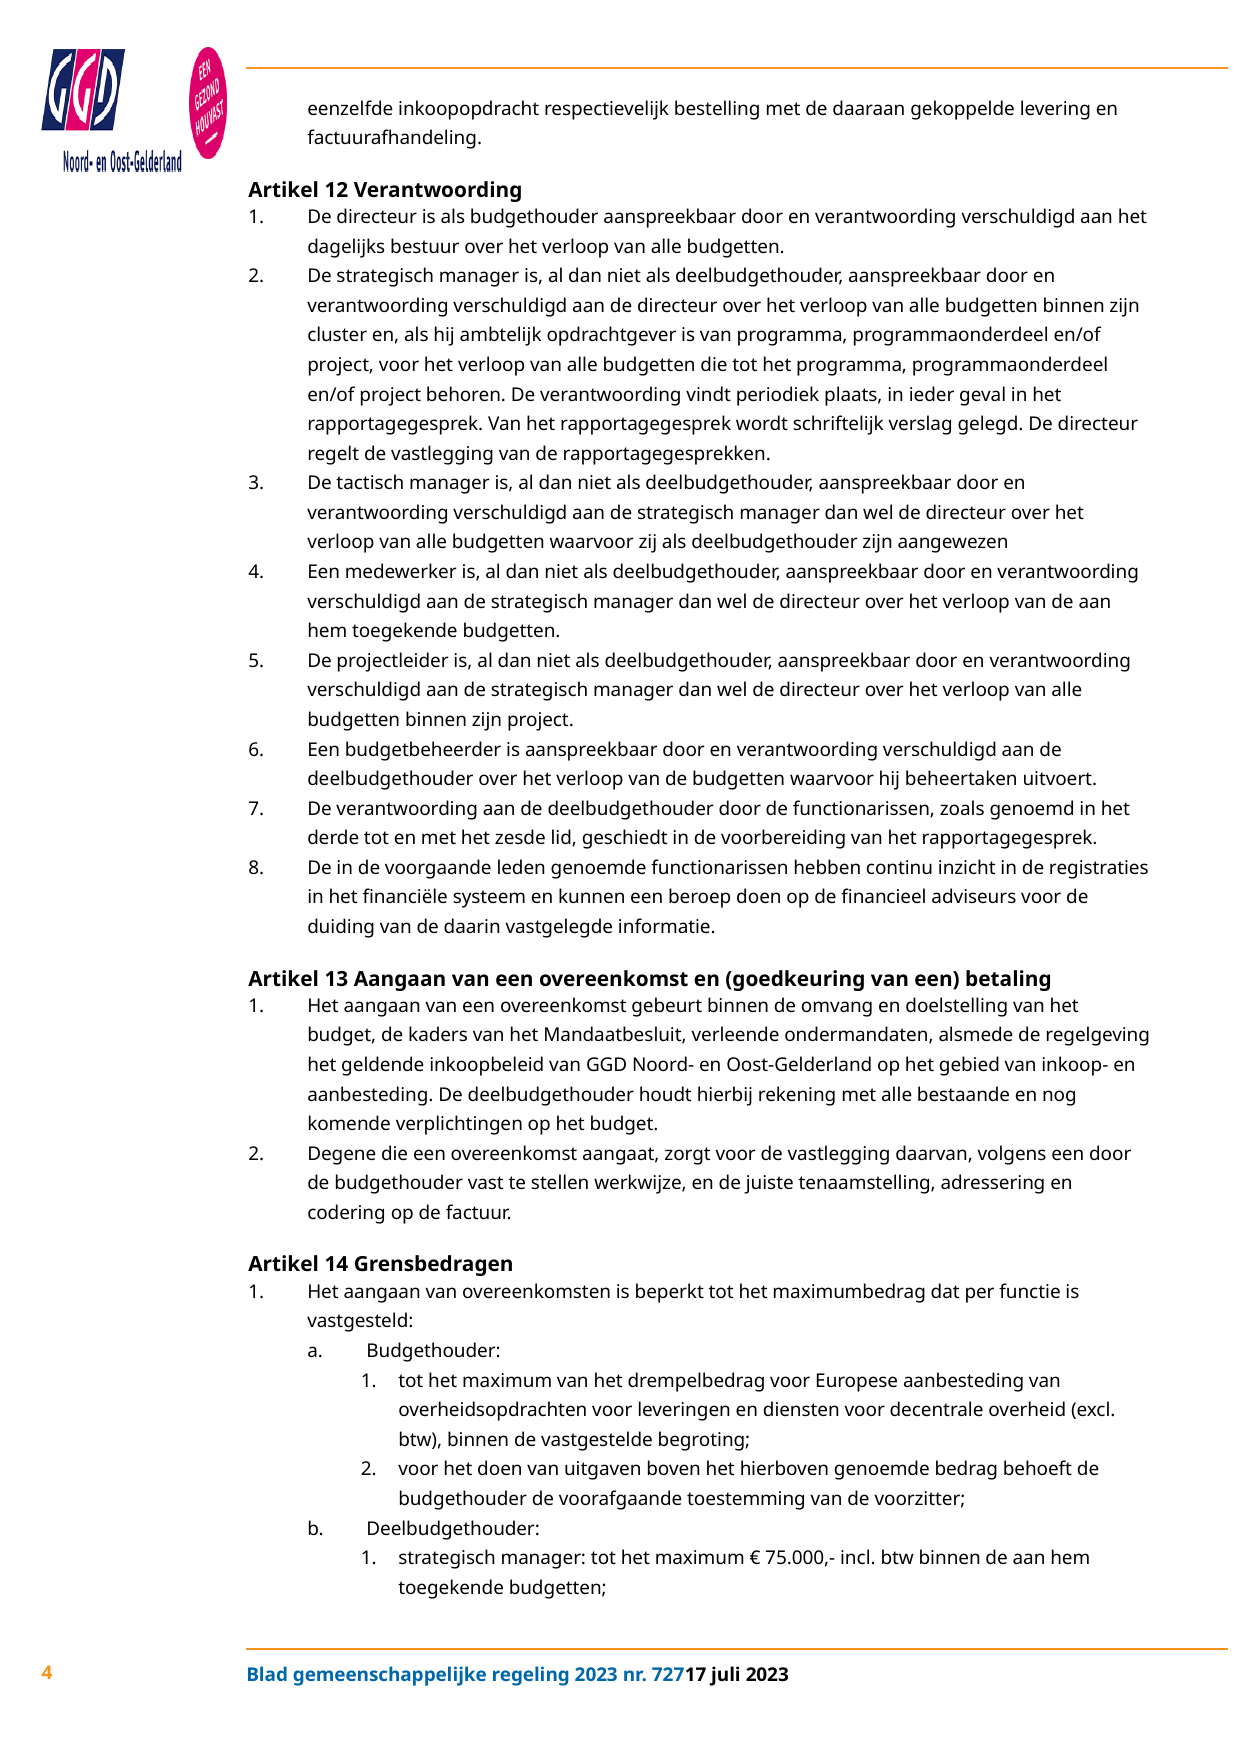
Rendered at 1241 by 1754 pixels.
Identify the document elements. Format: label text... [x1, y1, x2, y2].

list De verantwoording aan de deelbudgethouder door de functionarissen, zoals genoemd in het derde tot en met het zesde lid, geschiedt in de voorbereiding van het rapportagegesprek. [248, 795, 1152, 850]
list Budgethouder: [307, 1337, 1152, 1363]
list De projectleider is, al dan niet als deelbudgethouder, aanspreekbaar door en verantwoording verschuldigd aan de strategisch manager dan wel de directeur over het verloop van alle budgetten binnen zijn project. [248, 647, 1152, 732]
list De strategisch manager is, al dan niet als deelbudgethouder, aanspreekbaar door en verantwoording verschuldigd aan de directeur over het verloop van alle budgetten binnen zijn cluster en, als hij ambtelijk opdrachtgever is van programma, programmaonderdeel en/of project, voor het verloop van alle budgetten die tot het programma, programmaonderdeel en/of project behoren. De verantwoording vindt periodiek plaats, in ieder geval in het rapportagegesprek. Van het rapportagegesprek wordt schriftelijk verslag gelegd. De directeur regelt de vastlegging van de rapportagegesprekken. [248, 262, 1152, 466]
text Artikel 12 Verantwoording [248, 175, 1152, 203]
text Artikel 13 Aangaan van een overeenkomst en (goedkeuring van een) betaling [248, 964, 1152, 992]
list Het aangaan van een overeenkomst gebeurt binnen de omvang en doelstelling van het budget, de kaders van het Mandaatbesluit, verleende ondermandaten, alsmede de regelgeving het geldende inkoopbeleid van GGD Noord- en Oost-Gelderland op het gebied van inkoop- en aanbesteding. De deelbudgethouder houdt hierbij rekening met alle bestaande en nog komende verplichtingen op het budget. [248, 992, 1152, 1136]
list eenzelfde inkoopopdracht respectievelijk bestelling met de daaraan gekoppelde levering en factuurafhandeling. [248, 95, 1152, 150]
list Het aangaan van overeenkomsten is beperkt tot het maximumbedrag dat per functie is vastgesteld: [248, 1278, 1152, 1333]
list De tactisch manager is, al dan niet als deelbudgethouder, aanspreekbaar door en verantwoording verschuldigd aan de strategisch manager dan wel de directeur over het verloop van alle budgetten waarvoor zij als deelbudgethouder zijn aangewezen [248, 469, 1152, 554]
picture [41, 47, 231, 172]
list tot het maximum van het drempelbedrag voor Europese aanbesteding van overheidsopdrachten voor leveringen en diensten voor decentrale overheid (excl. btw), binnen de vastgestelde begroting; [361, 1367, 1152, 1452]
list Een budgetbeheerder is aanspreekbaar door en verantwoording verschuldigd aan de deelbudgethouder over het verloop van de budgetten waarvoor hij beheertaken uitvoert. [248, 736, 1152, 791]
list Deelbudgethouder: [307, 1515, 1152, 1540]
list Een medewerker is, al dan niet als deelbudgethouder, aanspreekbaar door en verantwoording verschuldigd aan de strategisch manager dan wel de directeur over het verloop van de aan hem toegekende budgetten. [248, 558, 1152, 643]
text Artikel 14 Grensbedragen [248, 1249, 1152, 1278]
list Degene die een overeenkomst aangaat, zorgt voor de vastlegging daarvan, volgens een door de budgethouder vast te stellen werkwijze, en de juiste tenaamstelling, adressering en codering op de factuur. [248, 1140, 1152, 1225]
list voor het doen van uitgaven boven het hierboven genoemde bedrag behoeft de budgethouder de voorafgaande toestemming van de voorzitter; [361, 1456, 1152, 1511]
list De in de voorgaande leden genoemde functionarissen hebben continu inzicht in de registraties in het financiële systeem en kunnen een beroep doen op de financieel adviseurs voor de duiding van de daarin vastgelegde informatie. [248, 854, 1152, 939]
list De directeur is als budgethouder aanspreekbaar door en verantwoording verschuldigd aan het dagelijks bestuur over het verloop van alle budgetten. [248, 203, 1152, 258]
list strategisch manager: tot het maximum € 75.000,- incl. btw binnen de aan hem toegekende budgetten; [361, 1544, 1152, 1599]
